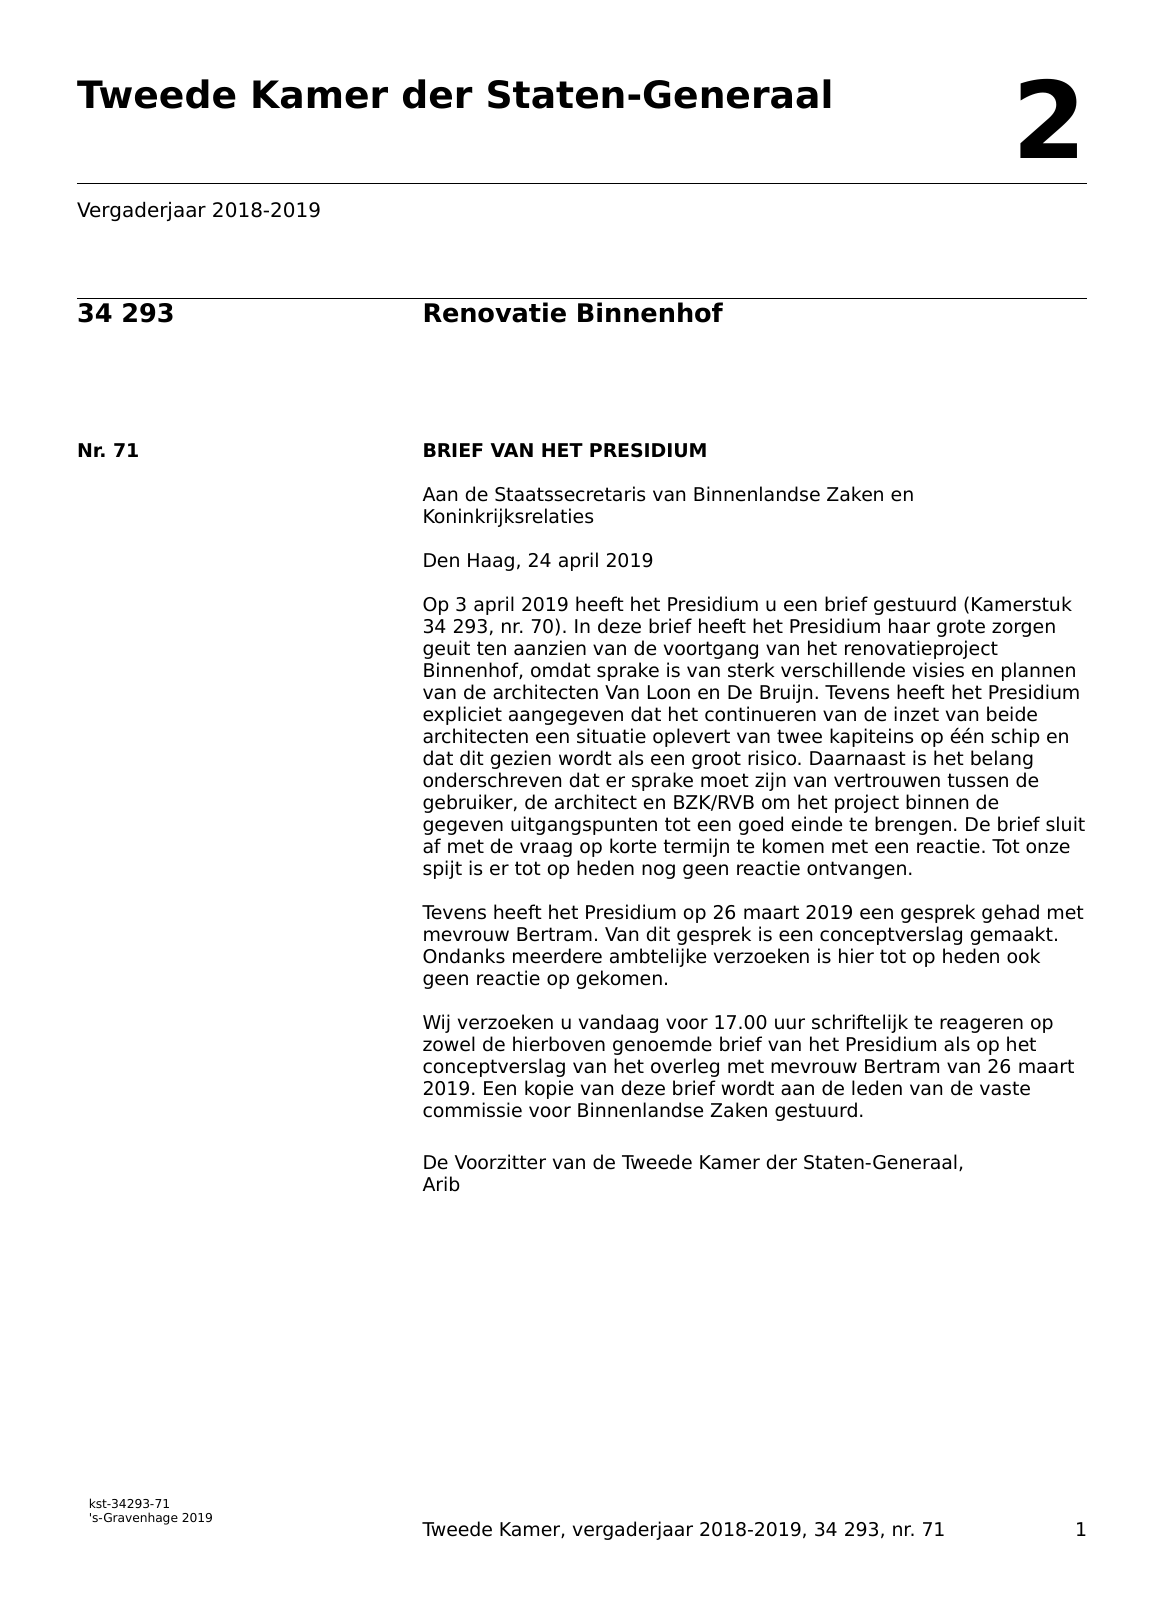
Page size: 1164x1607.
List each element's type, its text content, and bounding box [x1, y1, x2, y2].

text 's-Gravenhage 2019 [88, 1511, 323, 1525]
subtitle 34 293 Renovatie Binnenhof [77, 299, 1087, 329]
table_cell Vergaderjaar 2018-2019 [77, 184, 1087, 298]
text Op 3 april 2019 heeft het Presidium u een brief gestuurd (Kamerstuk 34 293, nr. 70). In deze brief heeft het Presidium haar grote zorgen geuit ten aanzien van de voortgang van het renovatieproject Binnenhof, omdat sprake is van sterk verschillende visies en plannen van de architecten Van Loon en De Bruijn. Tevens heeft het Presidium expliciet aangegeven dat het continueren van de inzet van beide architecten een situatie oplevert van twee kapiteins op één schip en dat dit gezien wordt als een groot risico. Daarnaast is het belang onderschreven dat er sprake moet zijn van vertrouwen tussen de gebruiker, de architect en BZK/RVB om het project binnen de gegeven uitgangspunten tot een goed einde te brengen. De brief sluit af met de vraag op korte termijn te komen met een reactie. Tot onze spijt is er tot op heden nog geen reactie ontvangen. [422, 594, 1087, 880]
subtitle Nr. 71 BRIEF VAN HET PRESIDIUM [77, 440, 1087, 462]
text kst-34293-71 [88, 1497, 323, 1511]
text Tevens heeft het Presidium op 26 maart 2019 een gesprek gehad met mevrouw Bertram. Van dit gesprek is een conceptverslag gemaakt. Ondanks meerdere ambtelijke verzoeken is hier tot op heden ook geen reactie op gekomen. [422, 902, 1087, 990]
text Den Haag, 24 april 2019 [422, 550, 1087, 572]
text Aan de Staatssecretaris van Binnenlandse Zaken en Koninkrijksrelaties [422, 484, 1087, 528]
text Wij verzoeken u vandaag voor 17.00 uur schriftelijk te reageren op zowel de hierboven genoemde brief van het Presidium als op het conceptverslag van het overleg met mevrouw Bertram van 26 maart 2019. Een kopie van deze brief wordt aan de leden van de vaste commissie voor Binnenlandse Zaken gestuurd. [422, 1012, 1087, 1122]
table_header Tweede Kamer der Staten-Generaal [77, 59, 886, 183]
text De Voorzitter van de Tweede Kamer der Staten-Generaal, Arib [422, 1152, 1087, 1196]
table_header 2 [886, 59, 1087, 183]
